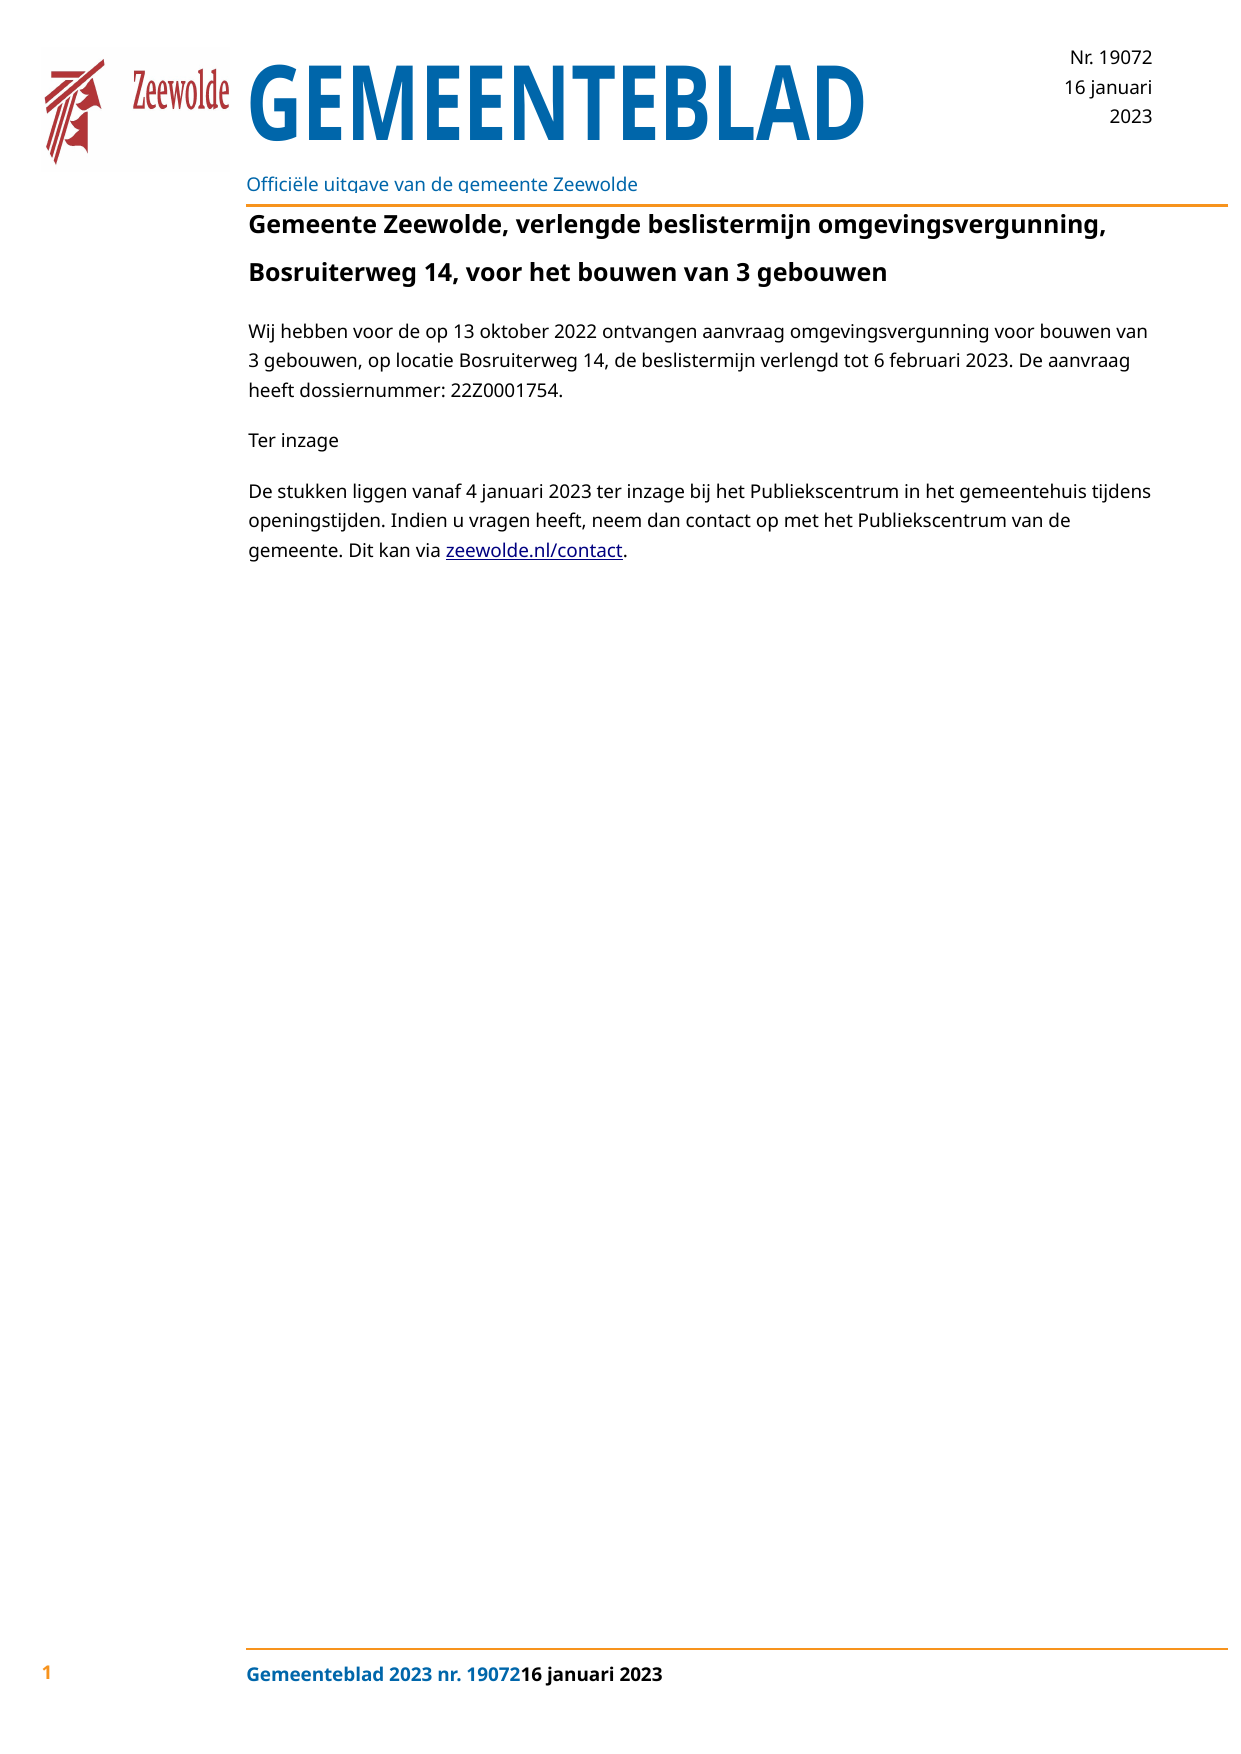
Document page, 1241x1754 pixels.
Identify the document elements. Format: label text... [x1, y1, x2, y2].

text Ter inzage [248, 427, 1152, 453]
picture [41, 47, 231, 172]
text Gemeente Zeewolde, verlengde beslistermijn omgevingsvergunning, Bosruiterweg 14, voor het bouwen van 3 gebouwen [248, 207, 1152, 288]
text De stukken liggen vanaf 4 januari 2023 ter inzage bij het Publiekscentrum in het gemeentehuis tijdens openingstijden. Indien u vragen heeft, neem dan contact op met het Publiekscentrum van de gemeente. Dit kan via zeewolde.nl/contact. [248, 478, 1152, 563]
text Wij hebben voor de op 13 oktober 2022 ontvangen aanvraag omgevingsvergunning voor bouwen van 3 gebouwen, op locatie Bosruiterweg 14, de beslistermijn verlengd tot 6 februari 2023. De aanvraag heeft dossiernummer: 22Z0001754. [248, 318, 1152, 403]
